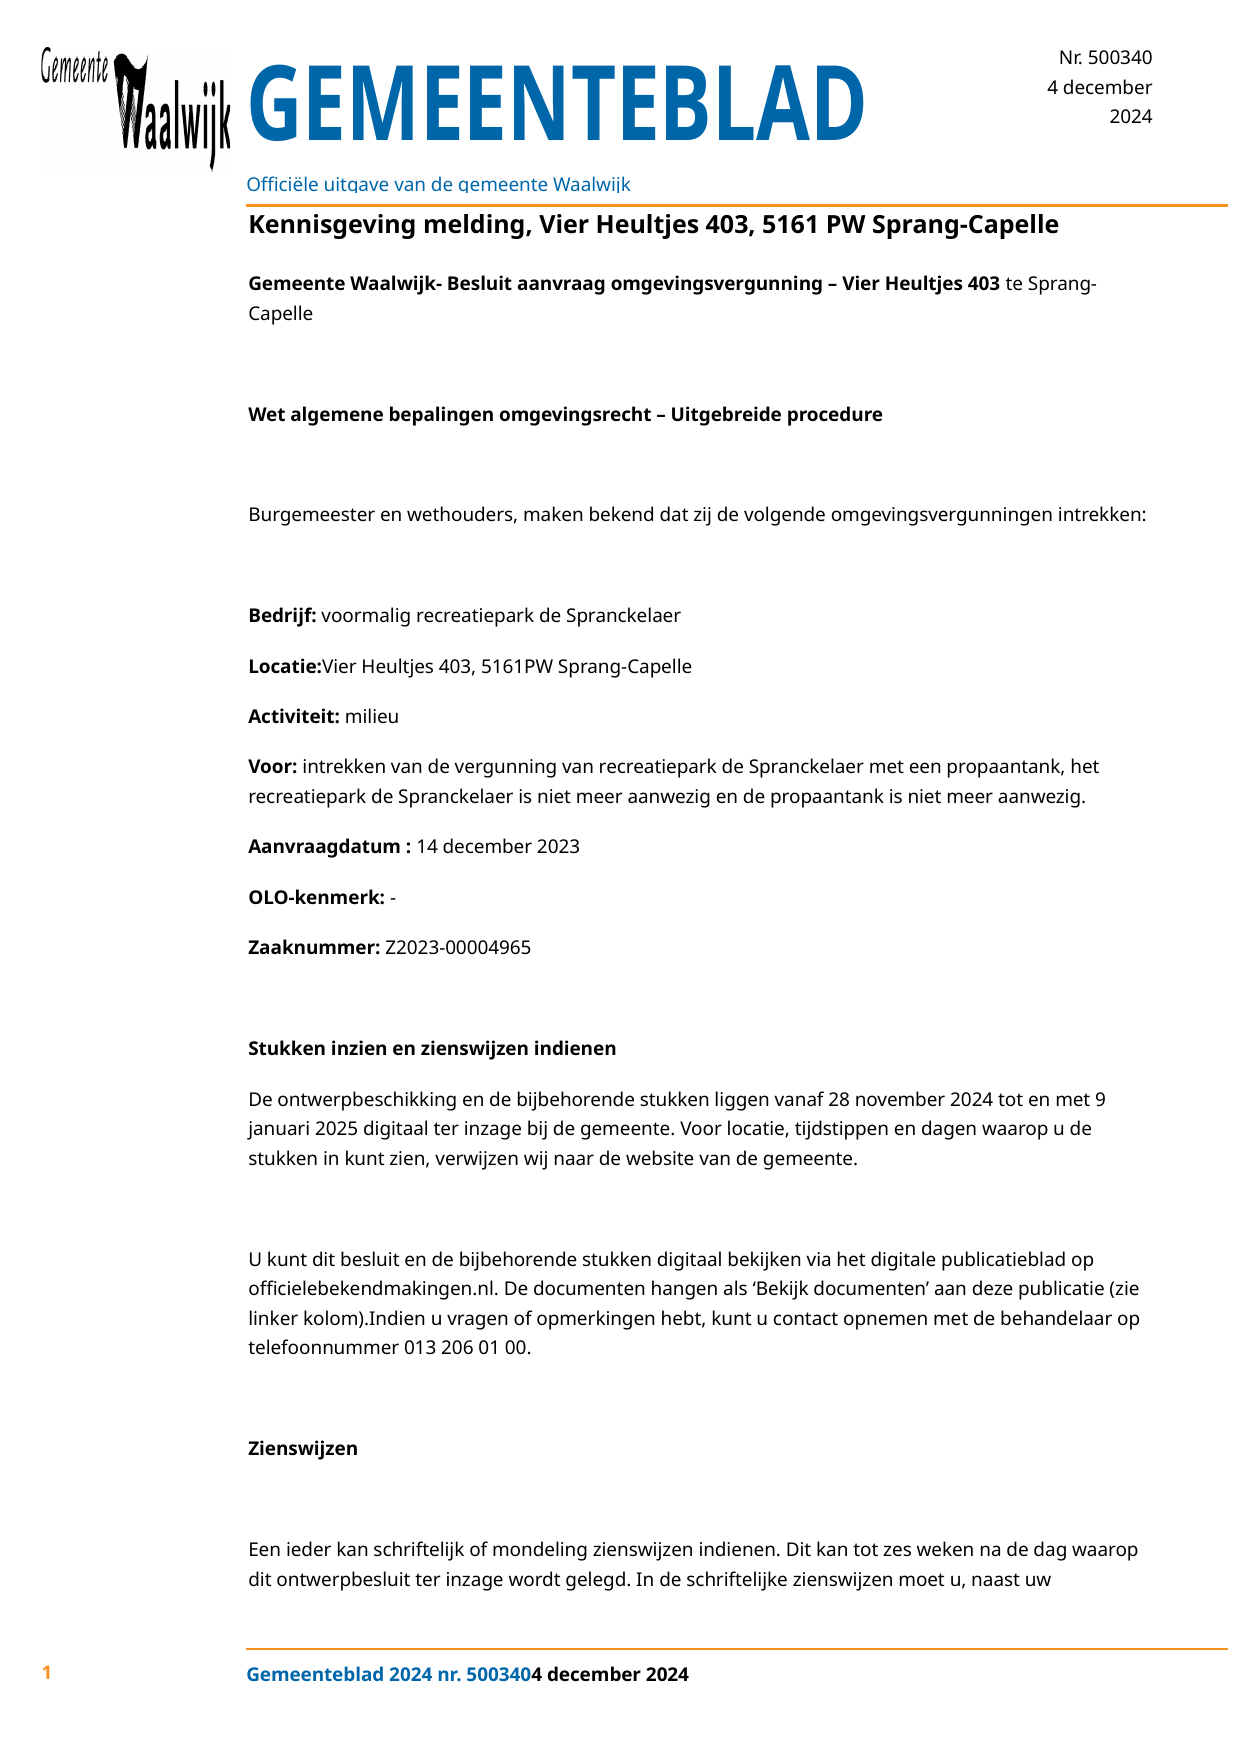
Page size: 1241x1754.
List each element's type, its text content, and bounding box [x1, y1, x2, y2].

text Zienswijzen [248, 1435, 1152, 1461]
text Aanvraagdatum : 14 december 2023 [248, 834, 1152, 859]
text Activiteit: milieu [248, 703, 1152, 729]
text Een ieder kan schriftelijk of mondeling zienswijzen indienen. Dit kan tot zes weken na de dag waarop dit ontwerpbesluit ter inzage wordt gelegd. In de schriftelijke zienswijzen moet u, naast uw [248, 1536, 1152, 1591]
text Burgemeester en wethouders, maken bekend dat zij de volgende omgevingsvergunningen intrekken: [248, 502, 1152, 527]
text OLO-kenmerk: - [248, 884, 1152, 910]
text Wet algemene bepalingen omgevingsrecht – Uitgebreide procedure [248, 401, 1152, 426]
text Gemeente Waalwijk- Besluit aanvraag omgevingsvergunning – Vier Heultjes 403 te Sprang-Capelle [248, 270, 1152, 326]
text Zaaknummer: Z2023-00004965 [248, 934, 1152, 960]
text Bedrijf: voormalig recreatiepark de Spranckelaer [248, 602, 1152, 628]
picture [41, 47, 231, 172]
text U kunt dit besluit en de bijbehorende stukken digitaal bekijken via het digitale publicatieblad op officielebekendmakingen.nl. De documenten hangen als ‘Bekijk documenten’ aan deze publicatie (zie linker kolom).Indien u vragen of opmerkingen hebt, kunt u contact opnemen met de behandelaar op telefoonnummer 013 206 01 00. [248, 1246, 1152, 1360]
text Kennisgeving melding, Vier Heultjes 403, 5161 PW Sprang-Capelle [248, 207, 1152, 241]
text Voor: intrekken van de vergunning van recreatiepark de Spranckelaer met een propaantank, het recreatiepark de Spranckelaer is niet meer aanwezig en de propaantank is niet meer aanwezig. [248, 754, 1152, 809]
text De ontwerpbeschikking en de bijbehorende stukken liggen vanaf 28 november 2024 tot en met 9 januari 2025 digitaal ter inzage bij de gemeente. Voor locatie, tijdstippen en dagen waarop u de stukken in kunt zien, verwijzen wij naar de website van de gemeente. [248, 1086, 1152, 1171]
text Stukken inzien en zienswijzen indienen [248, 1035, 1152, 1061]
text Locatie:Vier Heultjes 403, 5161PW Sprang-Capelle [248, 653, 1152, 678]
